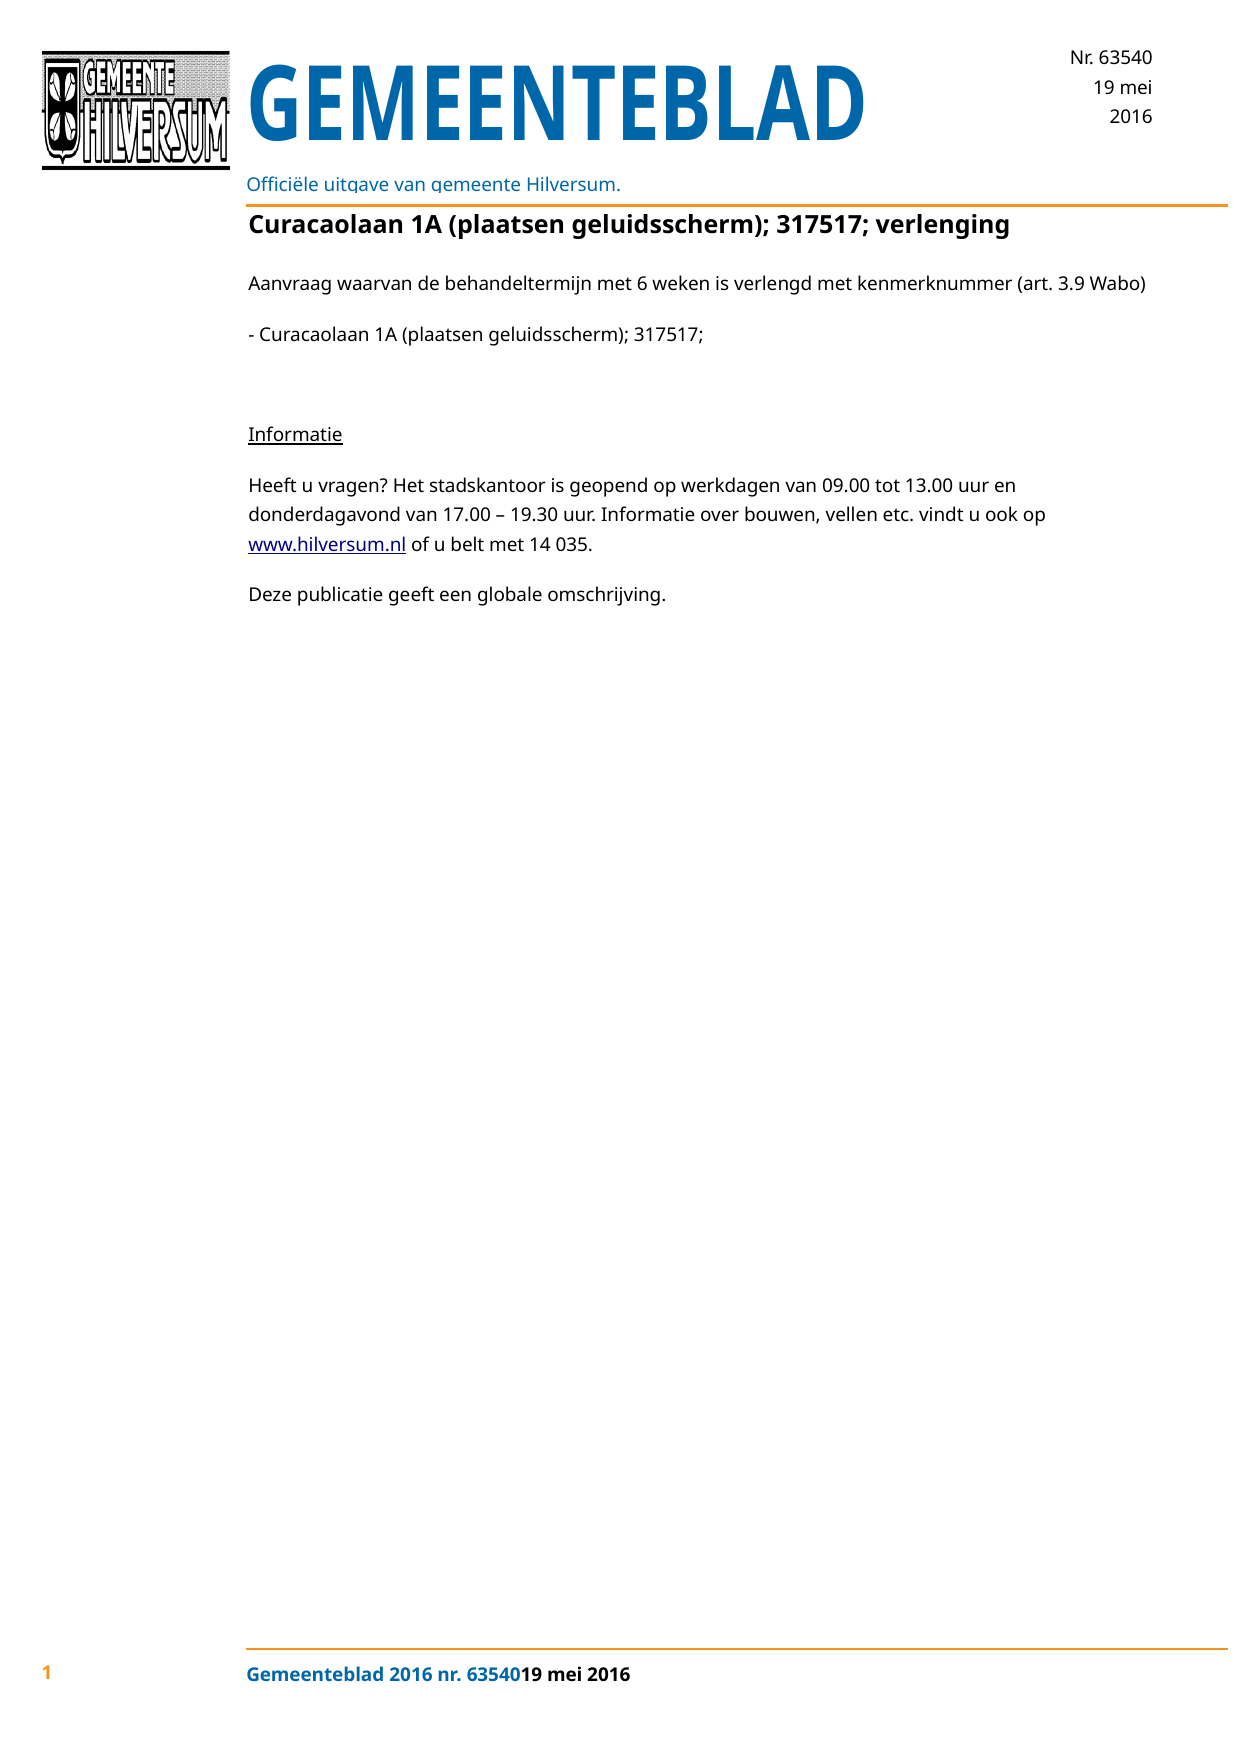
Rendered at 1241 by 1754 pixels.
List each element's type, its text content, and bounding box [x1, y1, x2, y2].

text Heeft u vragen? Het stadskantoor is geopend op werkdagen van 09.00 tot 13.00 uur en donderdagavond van 17.00 – 19.30 uur. Informatie over bouwen, vellen etc. vindt u ook op www.hilversum.nl of u belt met 14 035. [248, 472, 1152, 557]
text Aanvraag waarvan de behandeltermijn met 6 weken is verlengd met kenmerknummer (art. 3.9 Wabo) [248, 270, 1152, 296]
text Informatie [248, 422, 1152, 447]
picture [41, 47, 231, 172]
text Curacaolaan 1A (plaatsen geluidsscherm); 317517; verlenging [248, 207, 1152, 241]
text Deze publicatie geeft een globale omschrijving. [248, 582, 1152, 607]
text - Curacaolaan 1A (plaatsen geluidsscherm); 317517; [248, 321, 1152, 346]
